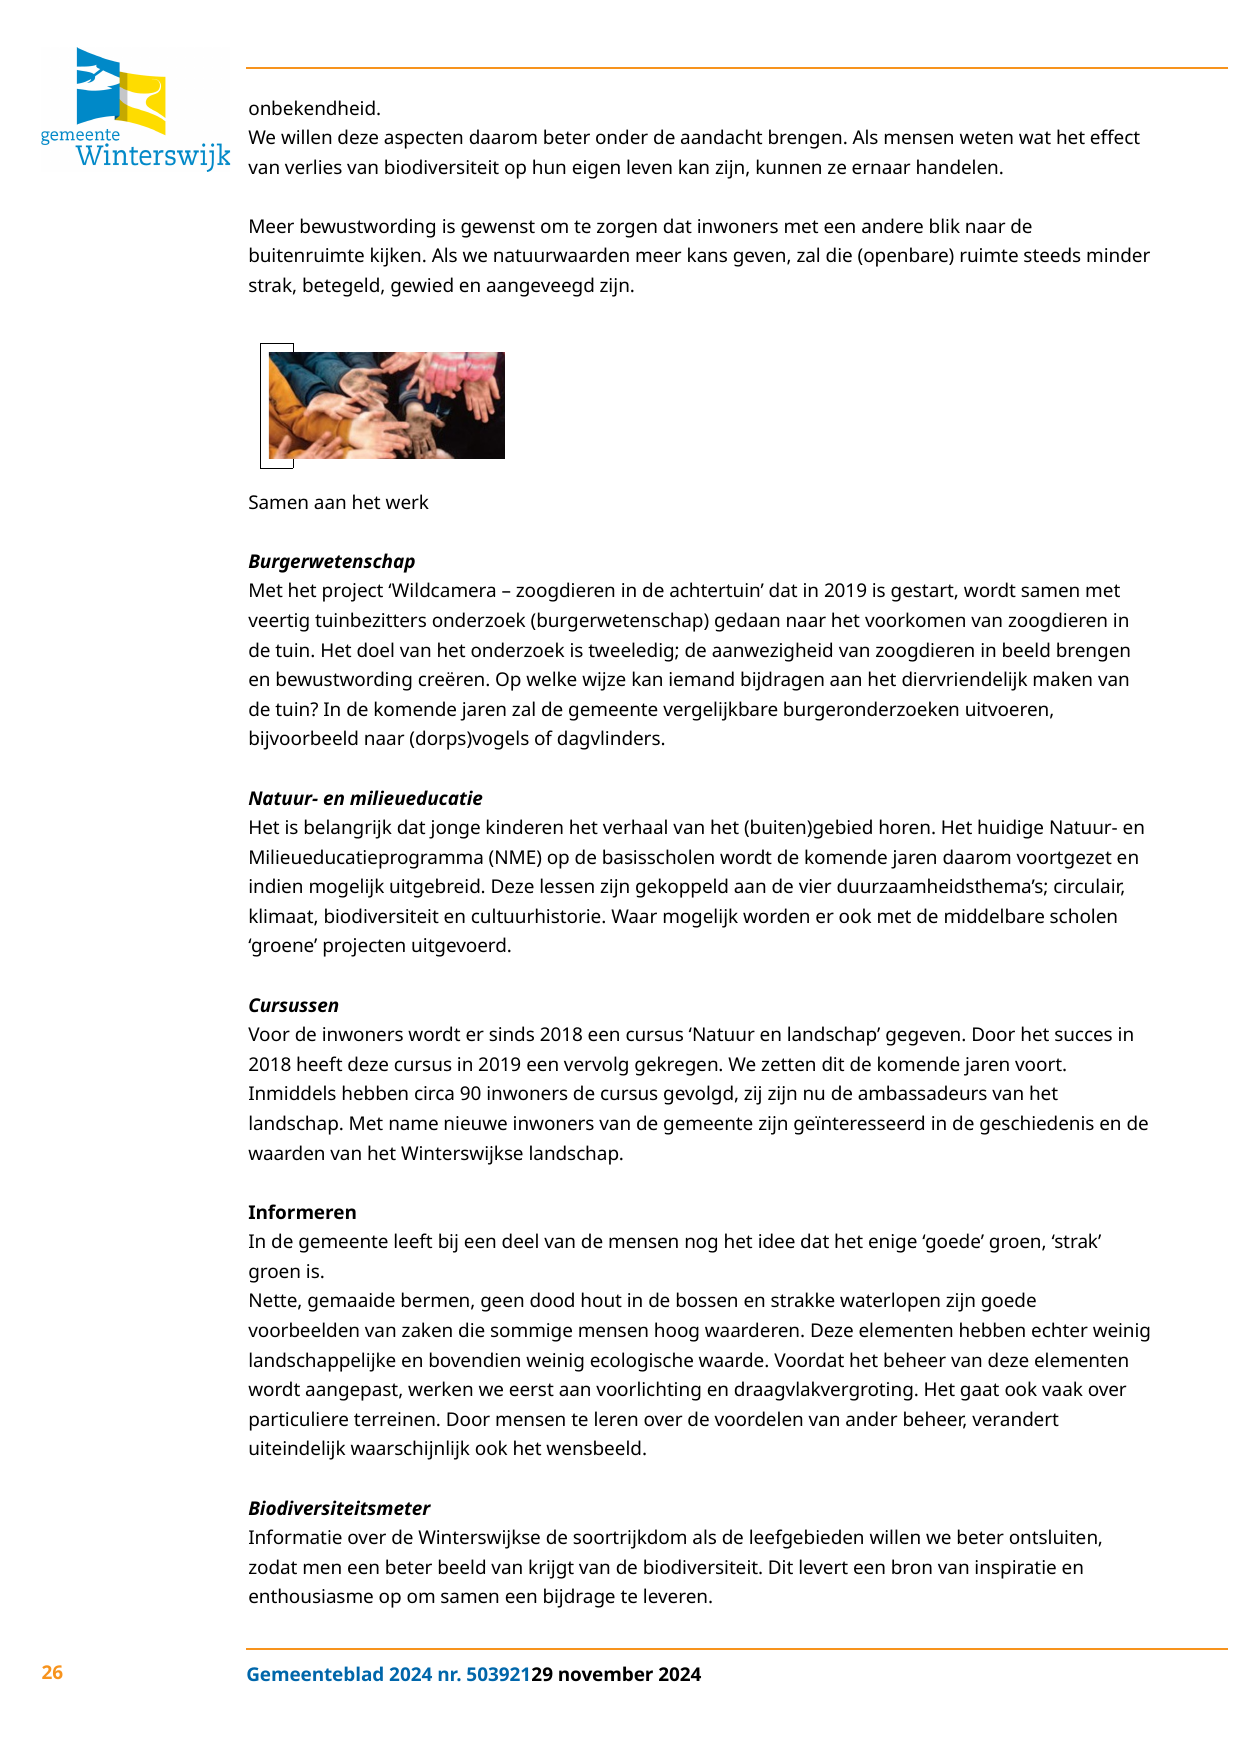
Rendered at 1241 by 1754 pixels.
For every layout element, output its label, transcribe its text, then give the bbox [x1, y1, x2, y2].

text We willen deze aspecten daarom beter onder de aandacht brengen. Als mensen weten wat het effect van verlies van biodiversiteit op hun eigen leven kan zijn, kunnen ze ernaar handelen. [248, 124, 1152, 180]
text Informatie over de Winterswijkse de soortrijkdom als de leefgebieden willen we beter ontsluiten, zodat men een beter beeld van krijgt van de biodiversiteit. Dit levert een bron van inspiratie en enthousiasme op om samen een bijdrage te leveren. [248, 1524, 1152, 1609]
text Cursussen [248, 992, 1152, 1017]
text Burgerwetenschap [248, 548, 1152, 574]
text Met het project ‘Wildcamera – zoogdieren in de achtertuin’ dat in 2019 is gestart, wordt samen met veertig tuinbezitters onderzoek (burgerwetenschap) gedaan naar het voorkomen van zoogdieren in de tuin. Het doel van het onderzoek is tweeledig; de aanwezigheid van zoogdieren in beeld brengen en bewustwording creëren. Op welke wijze kan iemand bijdragen aan het diervriendelijk maken van de tuin? In de komende jaren zal de gemeente vergelijkbare burgeronderzoeken uitvoeren, bijvoorbeeld naar (dorps)vogels of dagvlinders. [248, 578, 1152, 751]
text Biodiversiteitsmeter [248, 1495, 1152, 1520]
text In de gemeente leeft bij een deel van de mensen nog het idee dat het enige ‘goede’ groen, ‘strak’ groen is. [248, 1228, 1152, 1284]
text Informeren [248, 1199, 1152, 1224]
text Samen aan het werk [248, 489, 1152, 514]
picture [225, 153, 231, 162]
picture [268, 352, 505, 459]
text Het is belangrijk dat jonge kinderen het verhaal van het (buiten)gebied horen. Het huidige Natuur- en Milieueducatieprogramma (NME) op de basisscholen wordt de komende jaren daarom voortgezet en indien mogelijk uitgebreid. Deze lessen zijn gekoppeld aan de vier duurzaamheidsthema’s; circulair, klimaat, biodiversiteit en cultuurhistorie. Waar mogelijk worden er ook met de middelbare scholen ‘groene’ projecten uitgevoerd. [248, 814, 1152, 958]
text Voor de inwoners wordt er sinds 2018 een cursus ‘Natuur en landschap’ gegeven. Door het succes in 2018 heeft deze cursus in 2019 een vervolg gekregen. We zetten dit de komende jaren voort. Inmiddels hebben circa 90 inwoners de cursus gevolgd, zij zijn nu de ambassadeurs van het landschap. Met name nieuwe inwoners van de gemeente zijn geïnteresseerd in de geschiedenis en de waarden van het Winterswijkse landschap. [248, 1021, 1152, 1165]
text Nette, gemaaide bermen, geen dood hout in de bossen en strakke waterlopen zijn goede voorbeelden van zaken die sommige mensen hoog waarderen. Deze elementen hebben echter weinig landschappelijke en bovendien weinig ecologische waarde. Voordat het beheer van deze elementen wordt aangepast, werken we eerst aan voorlichting en draagvlakvergroting. Het gaat ook vaak over particuliere terreinen. Door mensen te leren over de voordelen van ander beheer, verandert uiteindelijk waarschijnlijk ook het wensbeeld. [248, 1288, 1152, 1461]
picture [41, 47, 231, 172]
text Meer bewustwording is gewenst om te zorgen dat inwoners met een andere blik naar de buitenruimte kijken. Als we natuurwaarden meer kans geven, zal die (openbare) ruimte steeds minder strak, betegeld, gewied en aangeveegd zijn. [248, 213, 1152, 298]
text Natuur‐ en milieueducatie [248, 785, 1152, 810]
text onbekendheid. [248, 95, 1152, 121]
